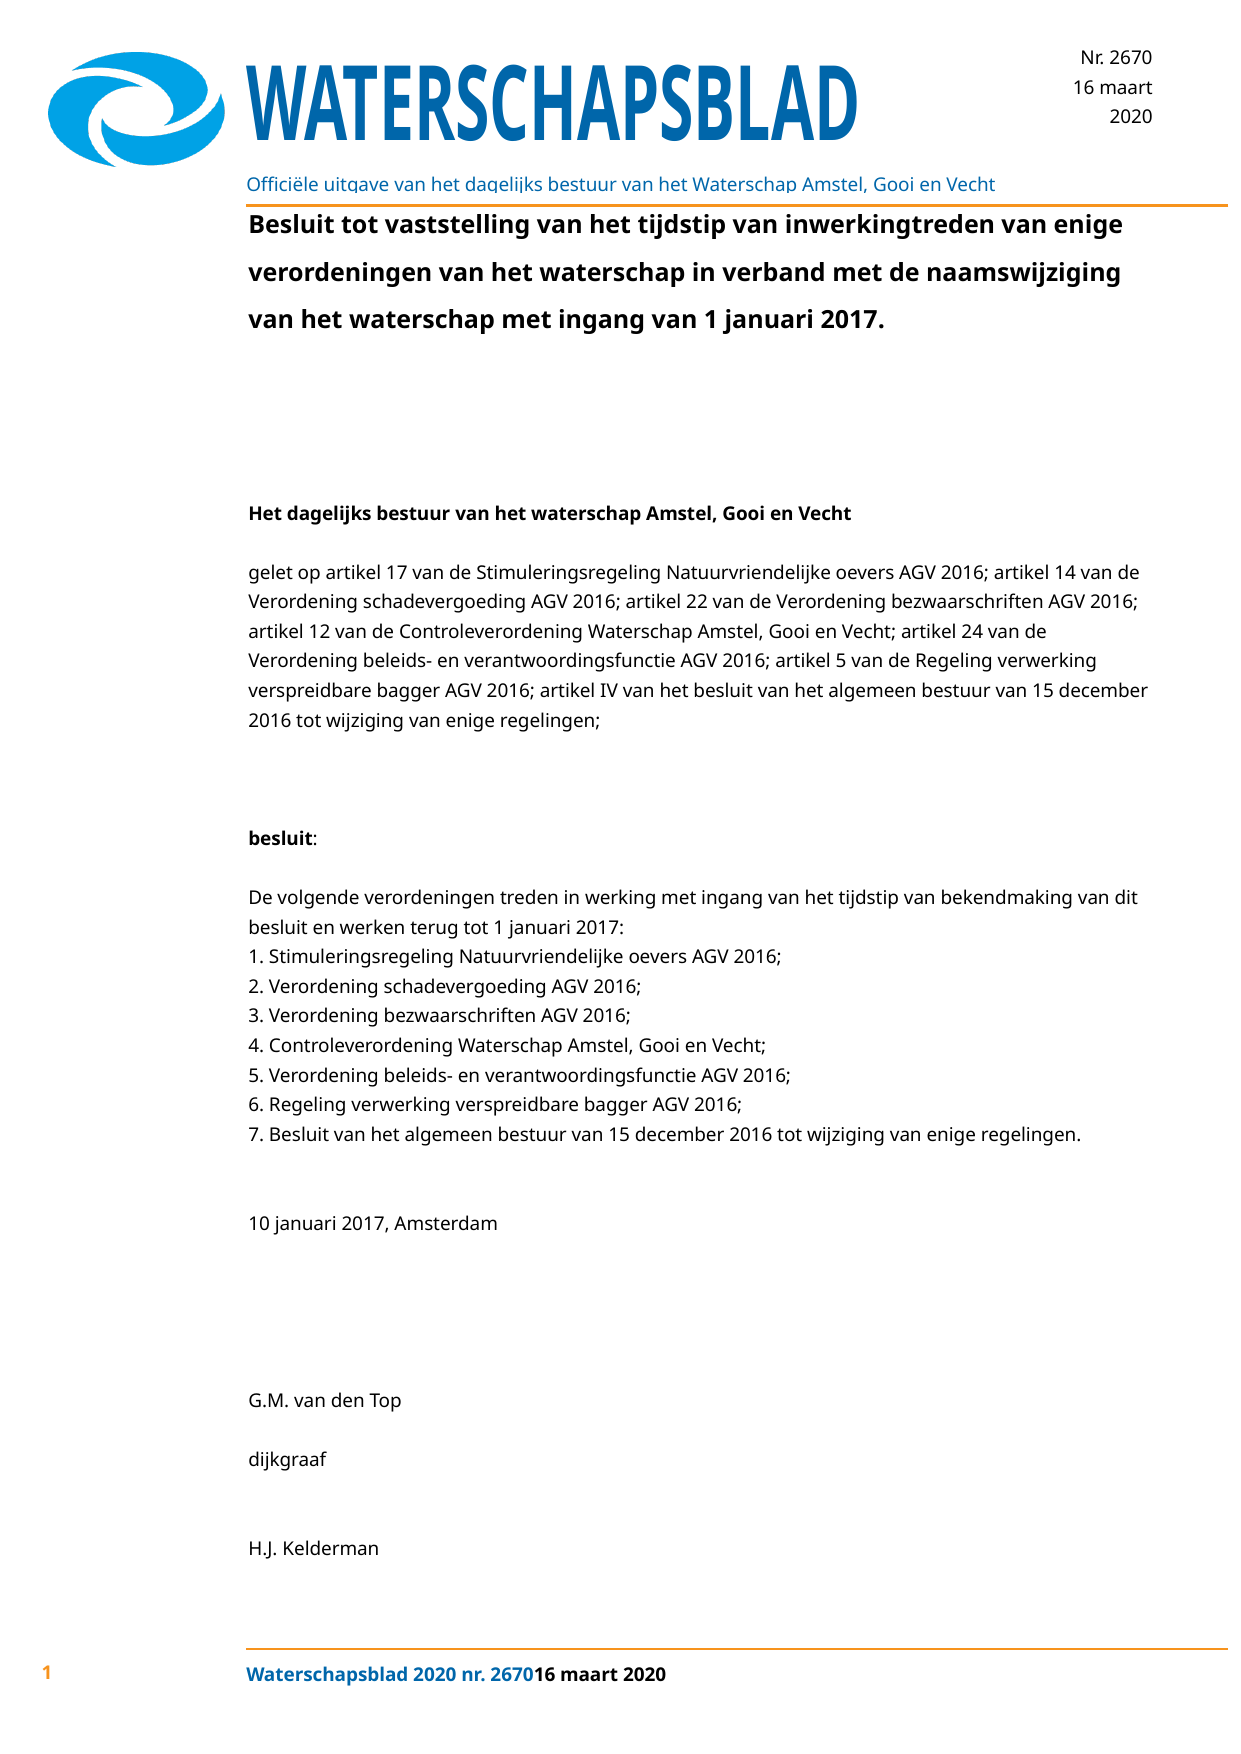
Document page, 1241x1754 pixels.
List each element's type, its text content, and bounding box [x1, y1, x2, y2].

text dijkgraaf [248, 1446, 1152, 1472]
text besluit: [248, 825, 1152, 851]
text 2. Verordening schadevergoeding AGV 2016; [248, 973, 1152, 999]
text 6. Regeling verwerking verspreidbare bagger AGV 2016; [248, 1091, 1152, 1117]
text G.M. van den Top [248, 1387, 1152, 1413]
text 3. Verordening bezwaarschriften AGV 2016; [248, 1003, 1152, 1028]
text 10 januari 2017, Amsterdam [248, 1210, 1152, 1235]
text Het dagelijks bestuur van het waterschap Amstel, Gooi en Vecht [248, 500, 1152, 525]
text Besluit tot vaststelling van het tijdstip van inwerkingtreden van enige verordeningen van het waterschap in verband met de naamswijziging van het waterschap met ingang van 1 januari 2017. [248, 207, 1152, 336]
text H.J. Kelderman [248, 1535, 1152, 1561]
picture [41, 47, 231, 172]
text 4. Controleverordening Waterschap Amstel, Gooi en Vecht; [248, 1032, 1152, 1058]
text gelet op artikel 17 van de Stimuleringsregeling Natuurvriendelijke oevers AGV 2016; artikel 14 van de Verordening schadevergoeding AGV 2016; artikel 22 van de Verordening bezwaarschriften AGV 2016; artikel 12 van de Controleverordening Waterschap Amstel, Gooi en Vecht; artikel 24 van de Verordening beleids- en verantwoordingsfunctie AGV 2016; artikel 5 van de Regeling verwerking verspreidbare bagger AGV 2016; artikel IV van het besluit van het algemeen bestuur van 15 december 2016 tot wijziging van enige regelingen; [248, 559, 1152, 732]
text 5. Verordening beleids- en verantwoordingsfunctie AGV 2016; [248, 1062, 1152, 1087]
text 1. Stimuleringsregeling Natuurvriendelijke oevers AGV 2016; [248, 943, 1152, 969]
text 7. Besluit van het algemeen bestuur van 15 december 2016 tot wijziging van enige regelingen. [248, 1121, 1152, 1147]
text De volgende verordeningen treden in werking met ingang van het tijdstip van bekendmaking van dit besluit en werken terug tot 1 januari 2017: [248, 884, 1152, 939]
